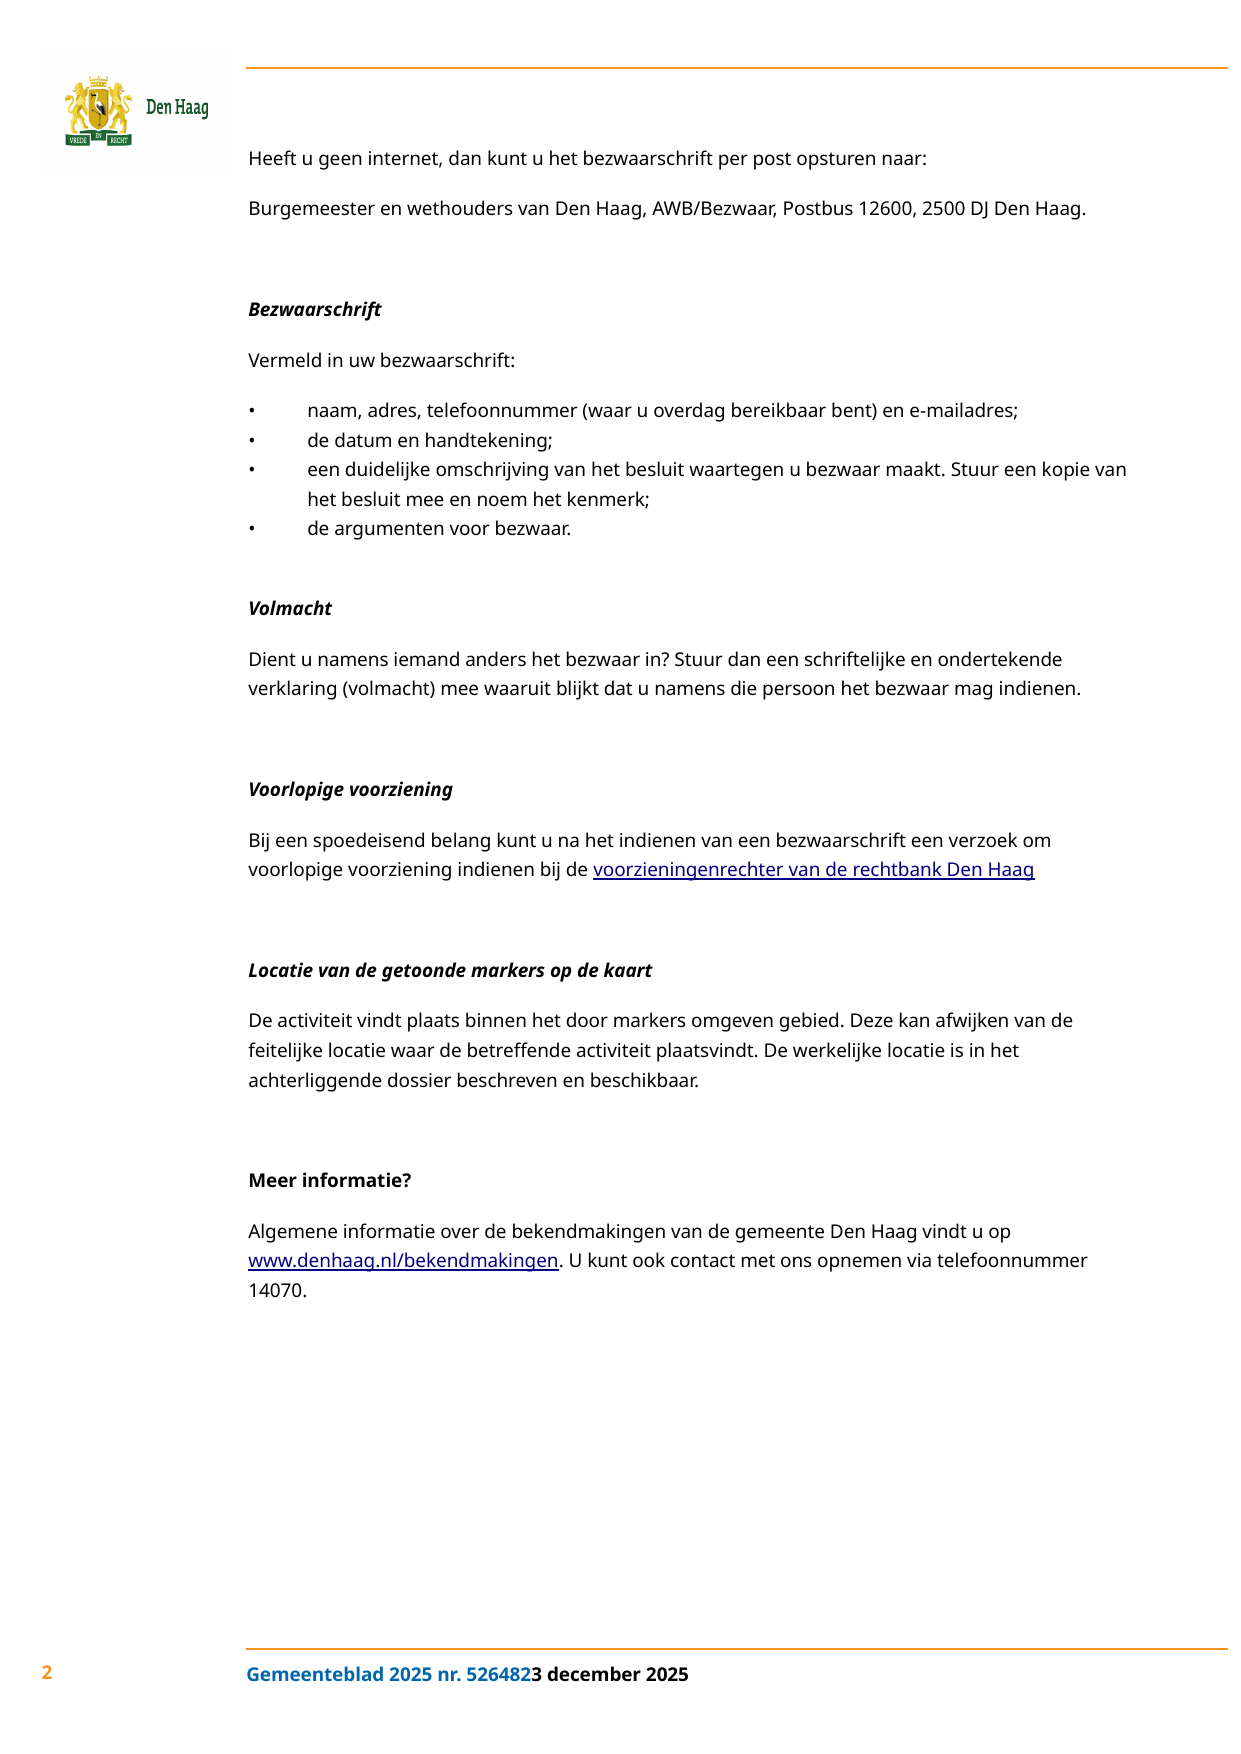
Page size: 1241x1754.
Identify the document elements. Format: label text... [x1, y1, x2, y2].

text Bezwaarschrift [248, 296, 1152, 322]
text Vermeld in uw bezwaarschrift: [248, 347, 1152, 373]
text De activiteit vindt plaats binnen het door markers omgeven gebied. Deze kan afwijken van de feitelijke locatie waar de betreffende activiteit plaatsvindt. De werkelijke locatie is in het achterliggende dossier beschreven en beschikbaar. [248, 1008, 1152, 1093]
text Voorlopige voorziening [248, 776, 1152, 802]
list de argumenten voor bezwaar. [248, 516, 1152, 541]
text Heeft u geen internet, dan kunt u het bezwaarschrift per post opsturen naar: [248, 145, 1152, 171]
text Algemene informatie over de bekendmakingen van de gemeente Den Haag vindt u op www.denhaag.nl/bekendmakingen. U kunt ook contact met ons opnemen via telefoonnummer 14070. [248, 1218, 1152, 1303]
text Dient u namens iemand anders het bezwaar in? Stuur dan een schriftelijke en ondertekende verklaring (volmacht) mee waaruit blijkt dat u namens die persoon het bezwaar mag indienen. [248, 646, 1152, 701]
text Burgemeester en wethouders van Den Haag, AWB/Bezwaar, Postbus 12600, 2500 DJ Den Haag. [248, 196, 1152, 221]
list naam, adres, telefoonnummer (waar u overdag bereikbaar bent) en e-mailadres; [248, 397, 1152, 423]
list een duidelijke omschrijving van het besluit waartegen u bezwaar maakt. Stuur een kopie van het besluit mee en noem het kenmerk; [248, 456, 1152, 512]
text Bij een spoedeisend belang kunt u na het indienen van een bezwaarschrift een verzoek om voorlopige voorziening indienen bij de voorzieningenrechter van de rechtbank Den Haag [248, 827, 1152, 882]
text Locatie van de getoonde markers op de kaart [248, 957, 1152, 983]
text Volmacht [248, 596, 1152, 621]
text Meer informatie? [248, 1168, 1152, 1193]
picture [41, 47, 231, 172]
list de datum en handtekening; [248, 427, 1152, 453]
